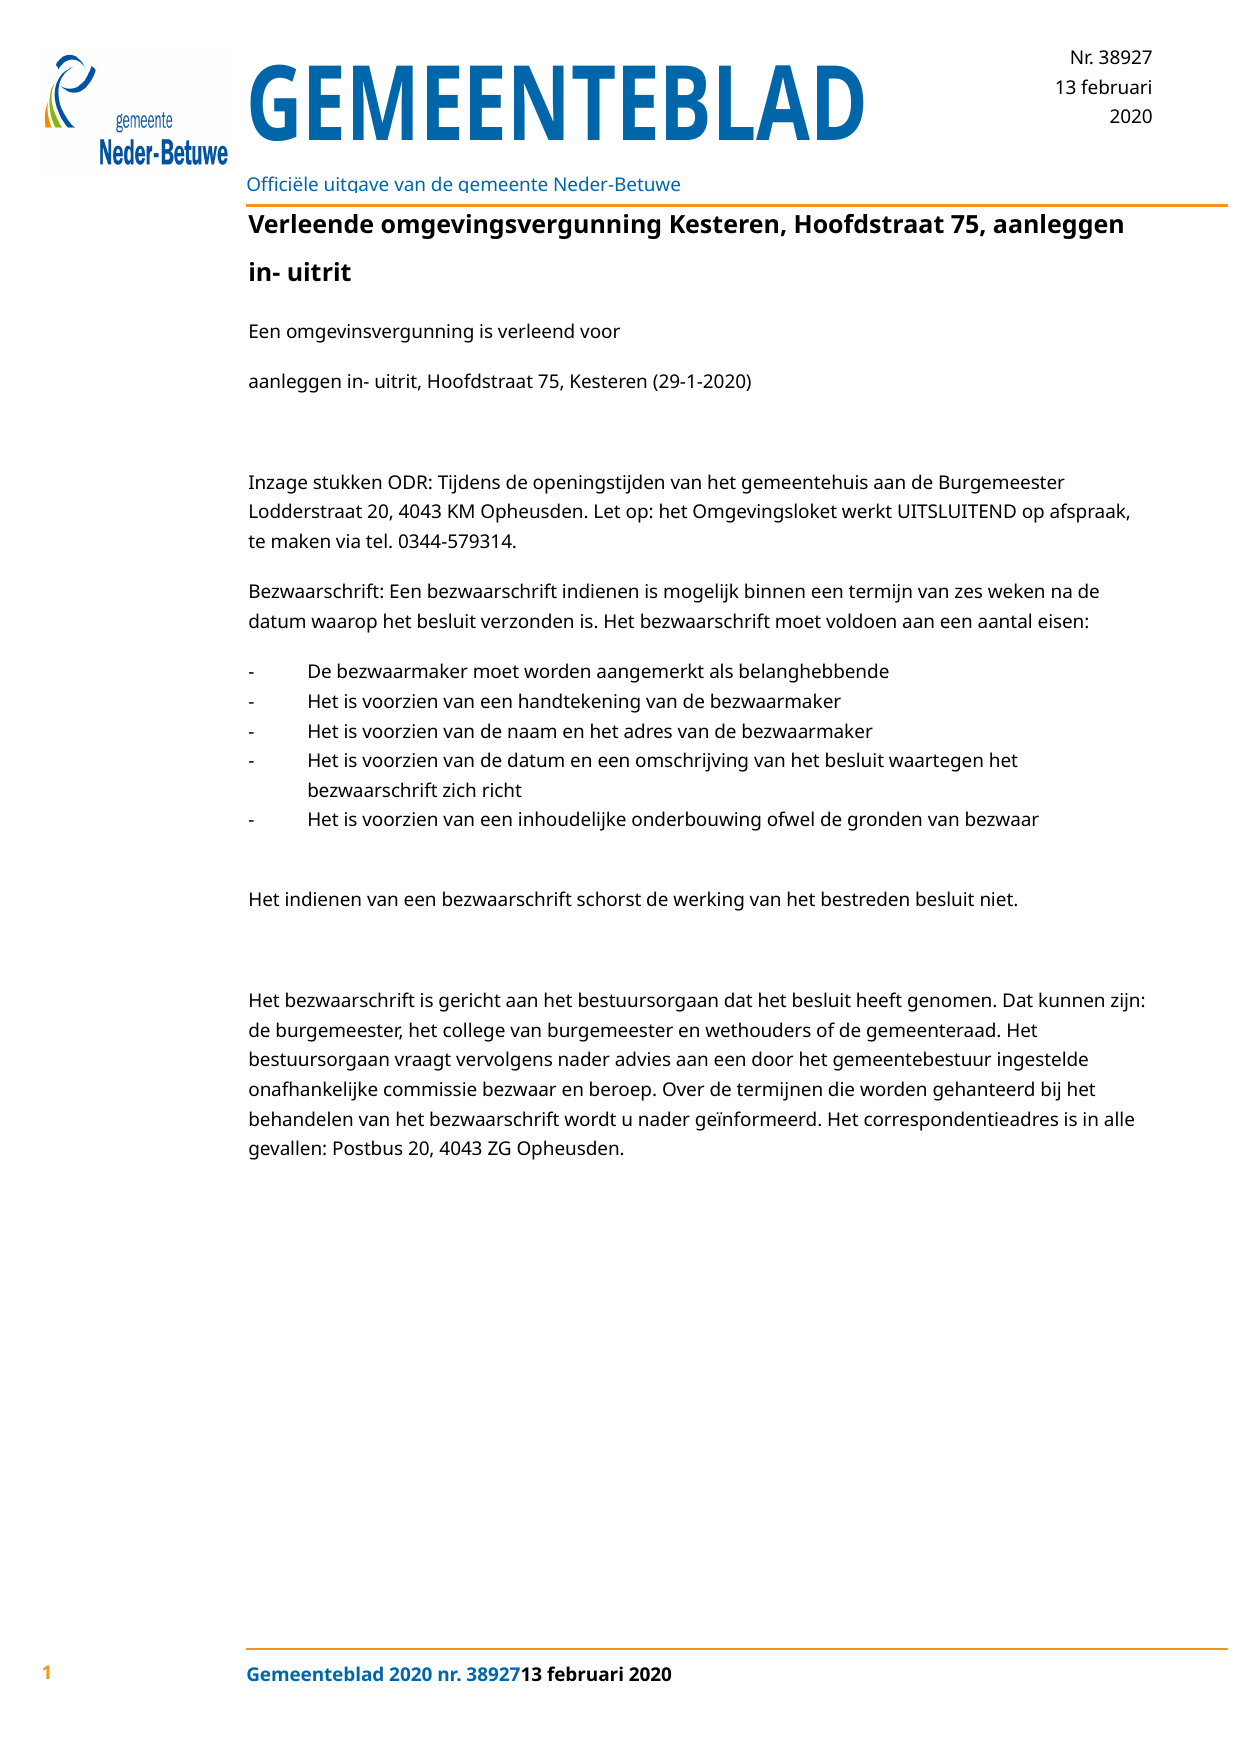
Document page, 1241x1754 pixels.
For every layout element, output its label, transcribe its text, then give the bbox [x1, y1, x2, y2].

picture [41, 47, 231, 172]
list De bezwaarmaker moet worden aangemerkt als belanghebbende [248, 659, 1152, 684]
text Bezwaarschrift: Een bezwaarschrift indienen is mogelijk binnen een termijn van zes weken na de datum waarop het besluit verzonden is. Het bezwaarschrift moet voldoen aan een aantal eisen: [248, 579, 1152, 634]
list Het is voorzien van de naam en het adres van de bezwaarmaker [248, 718, 1152, 744]
list Het is voorzien van de datum en een omschrijving van het besluit waartegen het bezwaarschrift zich richt [248, 747, 1152, 803]
list Het is voorzien van een handtekening van de bezwaarmaker [248, 688, 1152, 714]
text Inzage stukken ODR: Tijdens de openingstijden van het gemeentehuis aan de Burgemeester Lodderstraat 20, 4043 KM Opheusden. Let op: het Omgevingsloket werkt UITSLUITEND op afspraak, te maken via tel. 0344-579314. [248, 469, 1152, 554]
text aanleggen in- uitrit, Hoofdstraat 75, Kesteren (29-1-2020) [248, 368, 1152, 394]
list Het is voorzien van een inhoudelijke onderbouwing ofwel de gronden van bezwaar [248, 807, 1152, 832]
text Een omgevinsvergunning is verleend voor [248, 318, 1152, 344]
text Het indienen van een bezwaarschrift schorst de werking van het bestreden besluit niet. [248, 887, 1152, 912]
text Verleende omgevingsvergunning Kesteren, Hoofdstraat 75, aanleggen in- uitrit [248, 207, 1152, 288]
text Het bezwaarschrift is gericht aan het bestuursorgaan dat het besluit heeft genomen. Dat kunnen zijn: de burgemeester, het college van burgemeester en wethouders of de gemeenteraad. Het bestuursorgaan vraagt vervolgens nader advies aan een door het gemeentebestuur ingestelde onafhankelijke commissie bezwaar en beroep. Over de termijnen die worden gehanteerd bij het behandelen van het bezwaarschrift wordt u nader geïnformeerd. Het correspondentieadres is in alle gevallen: Postbus 20, 4043 ZG Opheusden. [248, 987, 1152, 1161]
